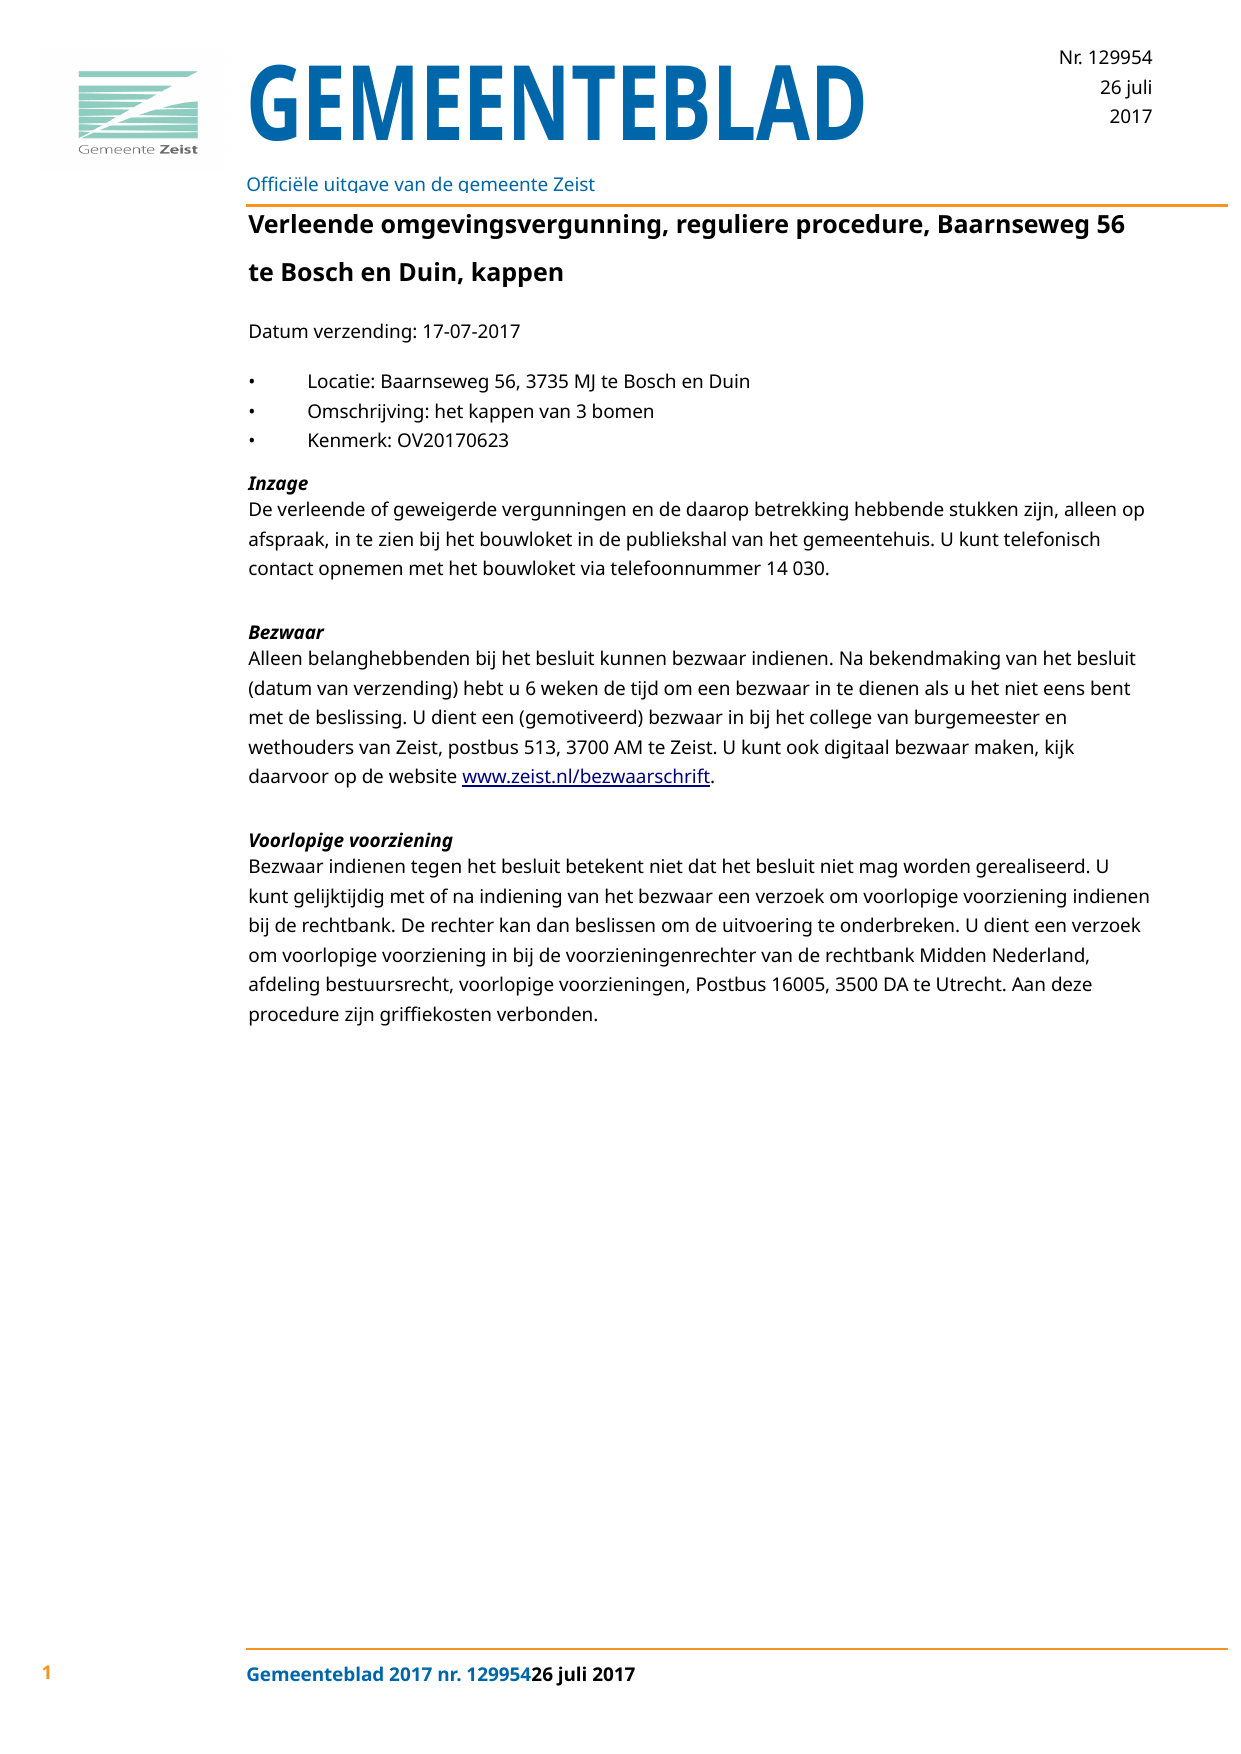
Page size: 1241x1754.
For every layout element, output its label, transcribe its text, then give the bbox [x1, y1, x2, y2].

text Verleende omgevingsvergunning, reguliere procedure, Baarnseweg 56 te Bosch en Duin, kappen [248, 207, 1152, 288]
text Alleen belanghebbenden bij het besluit kunnen bezwaar indienen. Na bekendmaking van het besluit (datum van verzending) hebt u 6 weken de tijd om een bezwaar in te dienen als u het niet eens bent met de beslissing. U dient een (gemotiveerd) bezwaar in bij het college van burgemeester en wethouders van Zeist, postbus 513, 3700 AM te Zeist. U kunt ook digitaal bezwaar maken, kijk daarvoor op de website www.zeist.nl/bezwaarschrift. [248, 645, 1152, 789]
list Omschrijving: het kappen van 3 bomen [248, 398, 1152, 424]
list Locatie: Baarnseweg 56, 3735 MJ te Bosch en Duin [248, 368, 1152, 394]
text Bezwaar [248, 619, 1152, 645]
list Kenmerk: OV20170623 [248, 427, 1152, 453]
text Voorlopige voorziening [248, 827, 1152, 853]
text Datum verzending: 17-07-2017 [248, 318, 1152, 344]
text Bezwaar indienen tegen het besluit betekent niet dat het besluit niet mag worden gerealiseerd. U kunt gelijktijdig met of na indiening van het bezwaar een verzoek om voorlopige voorziening indienen bij de rechtbank. De rechter kan dan beslissen om de uitvoering te onderbreken. U dient een verzoek om voorlopige voorziening in bij de voorzieningenrechter van de rechtbank Midden Nederland, afdeling bestuursrecht, voorlopige voorzieningen, Postbus 16005, 3500 DA te Utrecht. Aan deze procedure zijn griffiekosten verbonden. [248, 853, 1152, 1027]
text Inzage [248, 471, 1152, 496]
picture [41, 47, 231, 172]
text De verleende of geweigerde vergunningen en de daarop betrekking hebbende stukken zijn, alleen op afspraak, in te zien bij het bouwloket in de publiekshal van het gemeentehuis. U kunt telefonisch contact opnemen met het bouwloket via telefoonnummer 14 030. [248, 496, 1152, 581]
